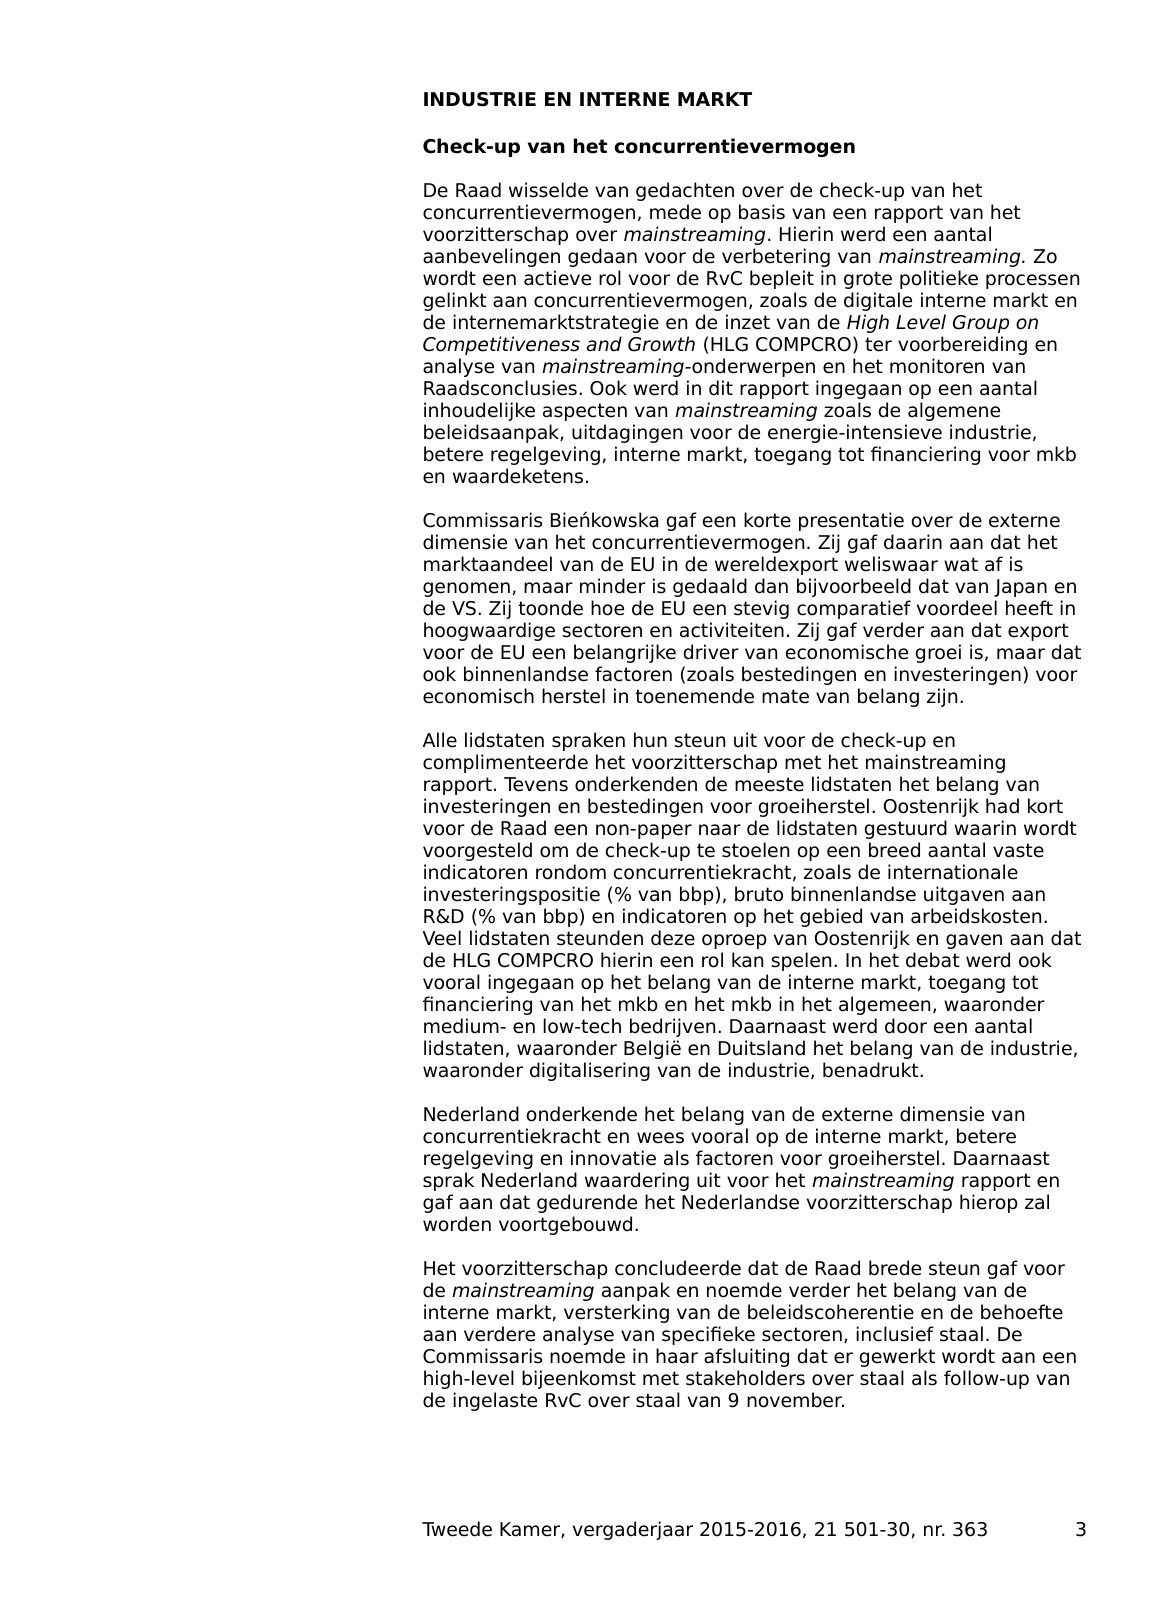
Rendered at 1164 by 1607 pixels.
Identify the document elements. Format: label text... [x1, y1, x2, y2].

text De Raad wisselde van gedachten over de check-up van het concurrentievermogen, mede op basis van een rapport van het voorzitterschap over mainstreaming. Hierin werd een aantal aanbevelingen gedaan voor de verbetering van mainstreaming. Zo wordt een actieve rol voor de RvC bepleit in grote politieke processen gelinkt aan concurrentievermogen, zoals de digitale interne markt en de internemarktstrategie en de inzet van de High Level Group on Competitiveness and Growth (HLG COMPCRO) ter voorbereiding en analyse van mainstreaming-onderwerpen en het monitoren van Raadsconclusies. Ook werd in dit rapport ingegaan op een aantal inhoudelijke aspecten van mainstreaming zoals de algemene beleidsaanpak, uitdagingen voor de energie-intensieve industrie, betere regelgeving, interne markt, toegang tot financiering voor mkb en waardeketens. [422, 180, 1087, 488]
text Het voorzitterschap concludeerde dat de Raad brede steun gaf voor de mainstreaming aanpak en noemde verder het belang van de interne markt, versterking van de beleidscoherentie en de behoefte aan verdere analyse van specifieke sectoren, inclusief staal. De Commissaris noemde in haar afsluiting dat er gewerkt wordt aan een high-level bijeenkomst met stakeholders over staal als follow-up van de ingelaste RvC over staal van 9 november. [422, 1258, 1087, 1412]
subtitle INDUSTRIE EN INTERNE MARKT [422, 89, 1087, 111]
text Nederland onderkende het belang van de externe dimensie van concurrentiekracht en wees vooral op de interne markt, betere regelgeving en innovatie als factoren voor groeiherstel. Daarnaast sprak Nederland waardering uit voor het mainstreaming rapport en gaf aan dat gedurende het Nederlandse voorzitterschap hierop zal worden voortgebouwd. [422, 1104, 1087, 1236]
subtitle Check-up van het concurrentievermogen [422, 136, 1087, 158]
text Commissaris Bieńkowska gaf een korte presentatie over de externe dimensie van het concurrentievermogen. Zij gaf daarin aan dat het marktaandeel van de EU in de wereldexport weliswaar wat af is genomen, maar minder is gedaald dan bijvoorbeeld dat van Japan en de VS. Zij toonde hoe de EU een stevig comparatief voordeel heeft in hoogwaardige sectoren en activiteiten. Zij gaf verder aan dat export voor de EU een belangrijke driver van economische groei is, maar dat ook binnenlandse factoren (zoals bestedingen en investeringen) voor economisch herstel in toenemende mate van belang zijn. [422, 510, 1087, 708]
text Alle lidstaten spraken hun steun uit voor de check-up en complimenteerde het voorzitterschap met het mainstreaming rapport. Tevens onderkenden de meeste lidstaten het belang van investeringen en bestedingen voor groeiherstel. Oostenrijk had kort voor de Raad een non-paper naar de lidstaten gestuurd waarin wordt voorgesteld om de check-up te stoelen op een breed aantal vaste indicatoren rondom concurrentiekracht, zoals de internationale investeringspositie (% van bbp), bruto binnenlandse uitgaven aan R&D (% van bbp) en indicatoren op het gebied van arbeidskosten. Veel lidstaten steunden deze oproep van Oostenrijk en gaven aan dat de HLG COMPCRO hierin een rol kan spelen. In het debat werd ook vooral ingegaan op het belang van de interne markt, toegang tot financiering van het mkb en het mkb in het algemeen, waaronder medium- en low-tech bedrijven. Daarnaast werd door een aantal lidstaten, waaronder België en Duitsland het belang van de industrie, waaronder digitalisering van de industrie, benadrukt. [422, 730, 1087, 1082]
